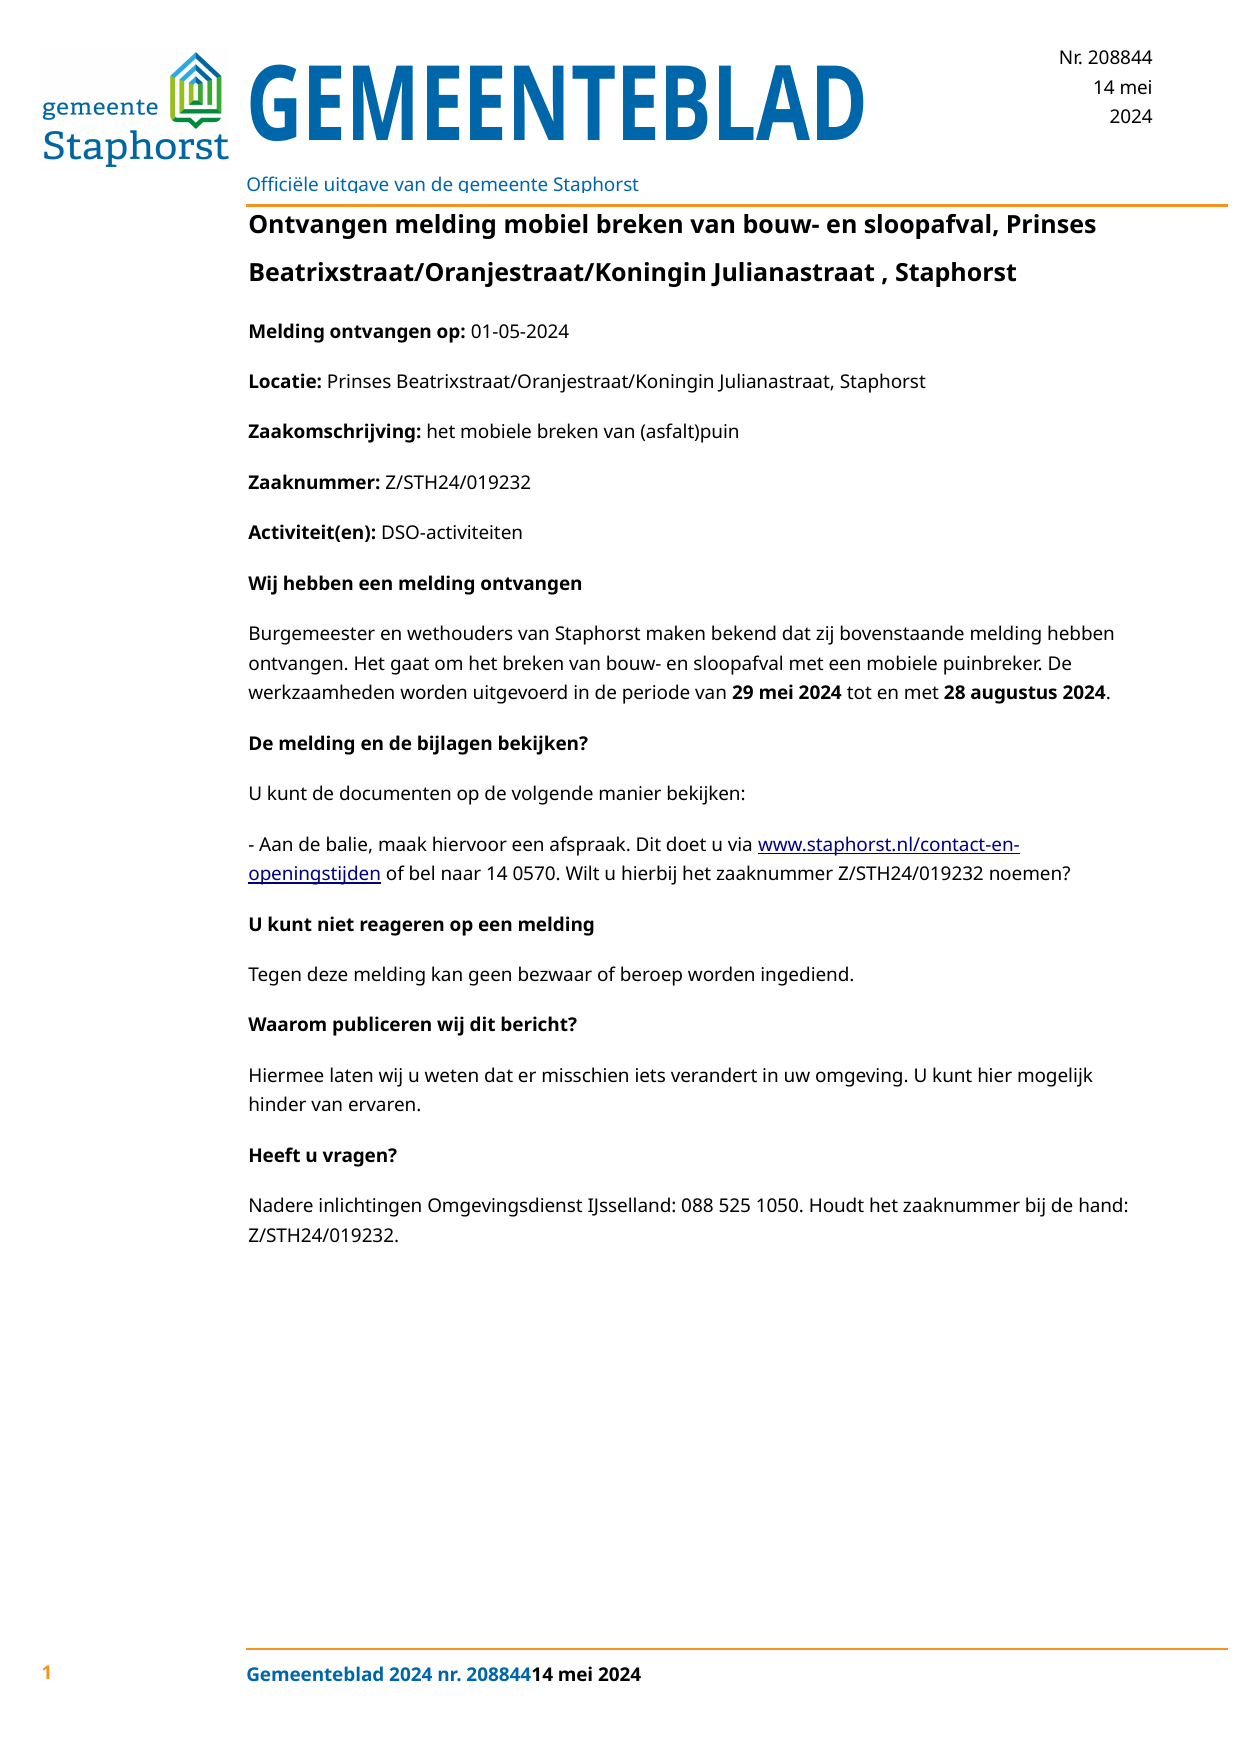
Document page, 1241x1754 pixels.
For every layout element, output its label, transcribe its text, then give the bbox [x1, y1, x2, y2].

text U kunt de documenten op de volgende manier bekijken: [248, 780, 1152, 806]
text Zaakomschrijving: het mobiele breken van (asfalt)puin [248, 419, 1152, 444]
text Waarom publiceren wij dit bericht? [248, 1012, 1152, 1037]
text Hiermee laten wij u weten dat er misschien iets verandert in uw omgeving. U kunt hier mogelijk hinder van ervaren. [248, 1062, 1152, 1117]
text Nadere inlichtingen Omgevingsdienst IJsselland: 088 525 1050. Houdt het zaaknummer bij de hand: Z/STH24/019232. [248, 1192, 1152, 1248]
text Heeft u vragen? [248, 1142, 1152, 1168]
text Melding ontvangen op: 01-05-2024 [248, 318, 1152, 344]
text Locatie: Prinses Beatrixstraat/Oranjestraat/Koningin Julianastraat, Staphorst [248, 368, 1152, 394]
text U kunt niet reageren op een melding [248, 911, 1152, 937]
text Burgemeester en wethouders van Staphorst maken bekend dat zij bovenstaande melding hebben ontvangen. Het gaat om het breken van bouw- en sloopafval met een mobiele puinbreker. De werkzaamheden worden uitgevoerd in de periode van 29 mei 2024 tot en met 28 augustus 2024. [248, 620, 1152, 705]
text Activiteit(en): DSO-activiteiten [248, 519, 1152, 545]
text De melding en de bijlagen bekijken? [248, 730, 1152, 756]
text Wij hebben een melding ontvangen [248, 570, 1152, 596]
text - Aan de balie, maak hiervoor een afspraak. Dit doet u via www.staphorst.nl/contact-en-openingstijden of bel naar 14 0570. Wilt u hierbij het zaaknummer Z/STH24/019232 noemen? [248, 831, 1152, 886]
picture [41, 47, 231, 172]
text Tegen deze melding kan geen bezwaar of beroep worden ingediend. [248, 961, 1152, 987]
text Ontvangen melding mobiel breken van bouw- en sloopafval, Prinses Beatrixstraat/Oranjestraat/Koningin Julianastraat , Staphorst [248, 207, 1152, 288]
text Zaaknummer: Z/STH24/019232 [248, 469, 1152, 495]
